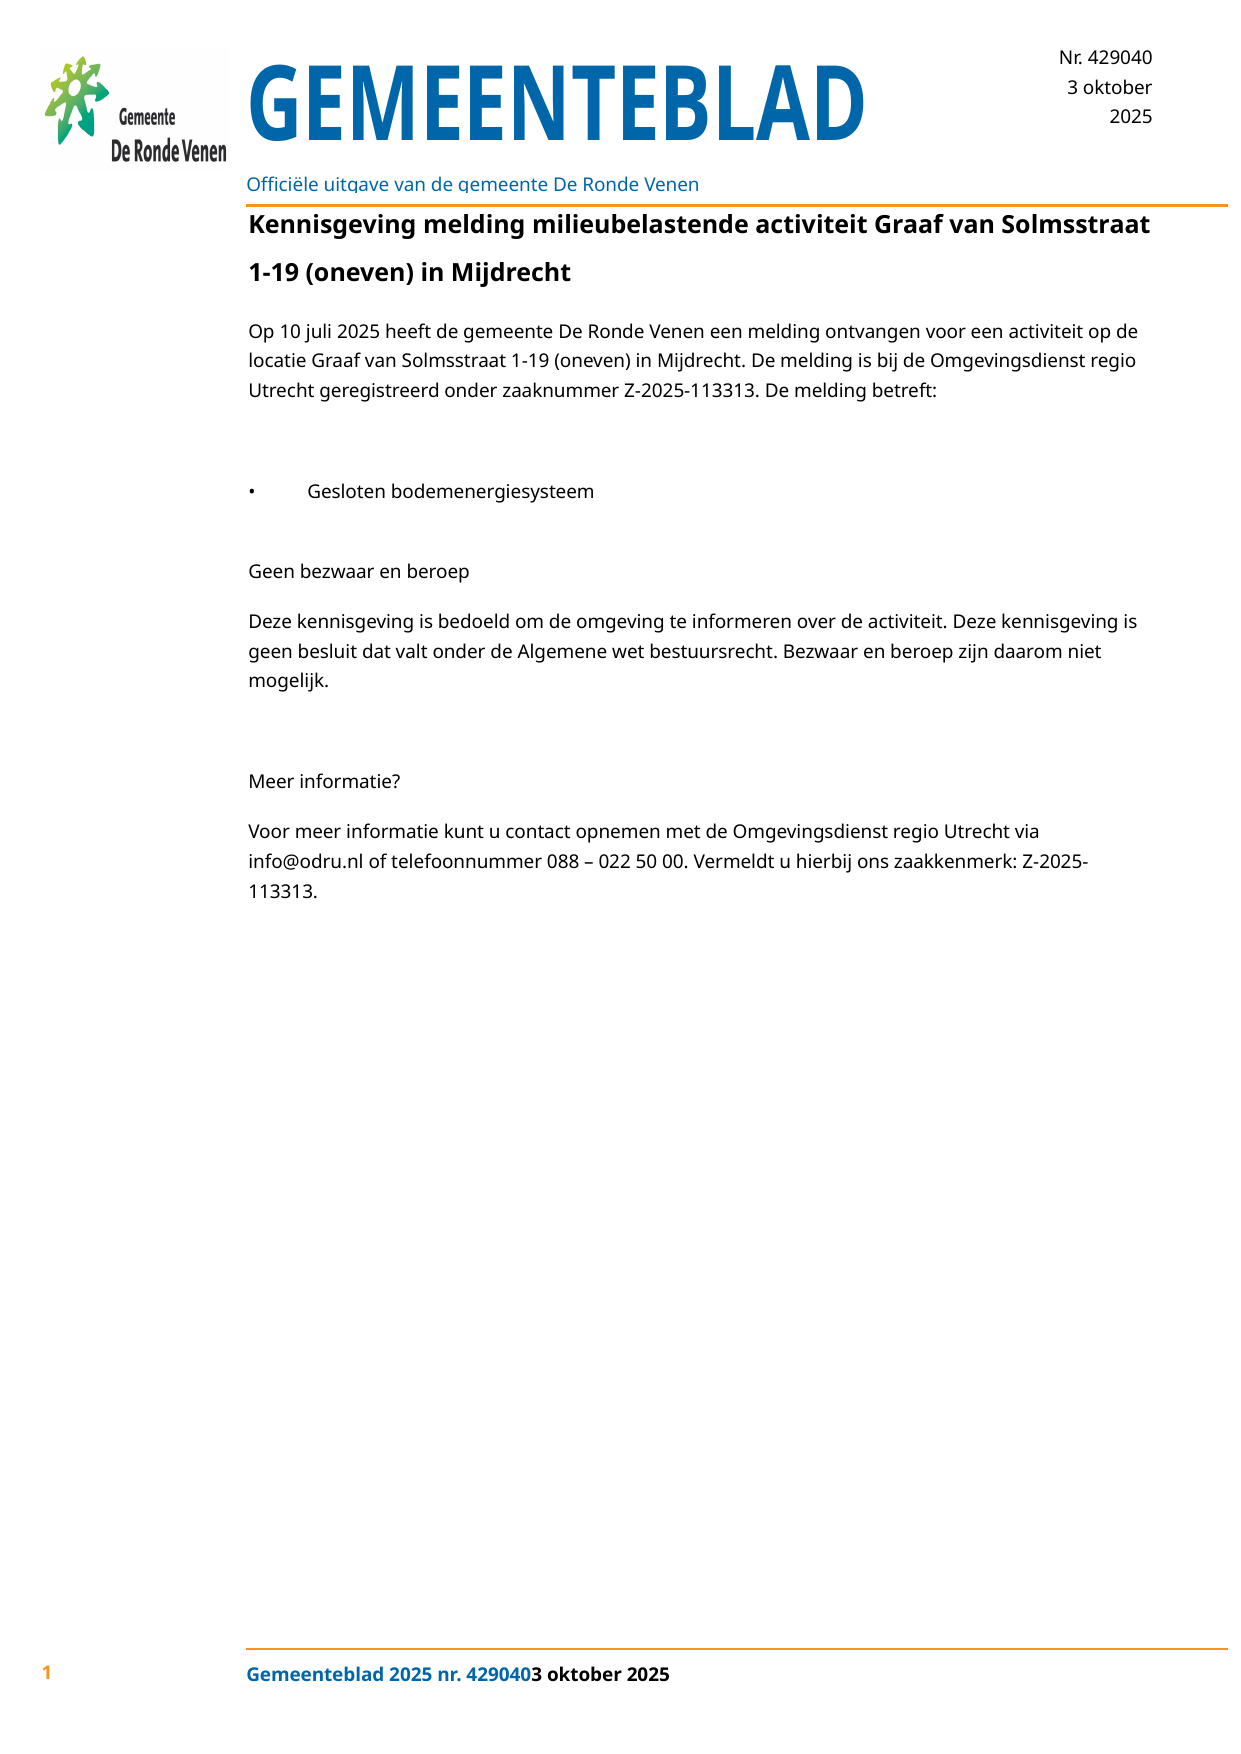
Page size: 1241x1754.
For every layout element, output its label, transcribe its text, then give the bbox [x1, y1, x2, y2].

text Geen bezwaar en beroep [248, 558, 1152, 584]
list Gesloten bodemenergiesysteem [248, 478, 1152, 504]
text Op 10 juli 2025 heeft de gemeente De Ronde Venen een melding ontvangen voor een activiteit op de locatie Graaf van Solmsstraat 1-19 (oneven) in Mijdrecht. De melding is bij de Omgevingsdienst regio Utrecht geregistreerd onder zaaknummer Z-2025-113313. De melding betreft: [248, 318, 1152, 403]
text Deze kennisgeving is bedoeld om de omgeving te informeren over de activiteit. Deze kennisgeving is geen besluit dat valt onder de Algemene wet bestuursrecht. Bezwaar en beroep zijn daarom niet mogelijk. [248, 608, 1152, 693]
text Meer informatie? [248, 768, 1152, 794]
text Voor meer informatie kunt u contact opnemen met de Omgevingsdienst regio Utrecht via info@odru.nl of telefoonnummer 088 – 022 50 00. Vermeldt u hierbij ons zaakkenmerk: Z-2025-113313. [248, 819, 1152, 904]
picture [41, 47, 231, 172]
text Kennisgeving melding milieubelastende activiteit Graaf van Solmsstraat 1-19 (oneven) in Mijdrecht [248, 207, 1152, 288]
